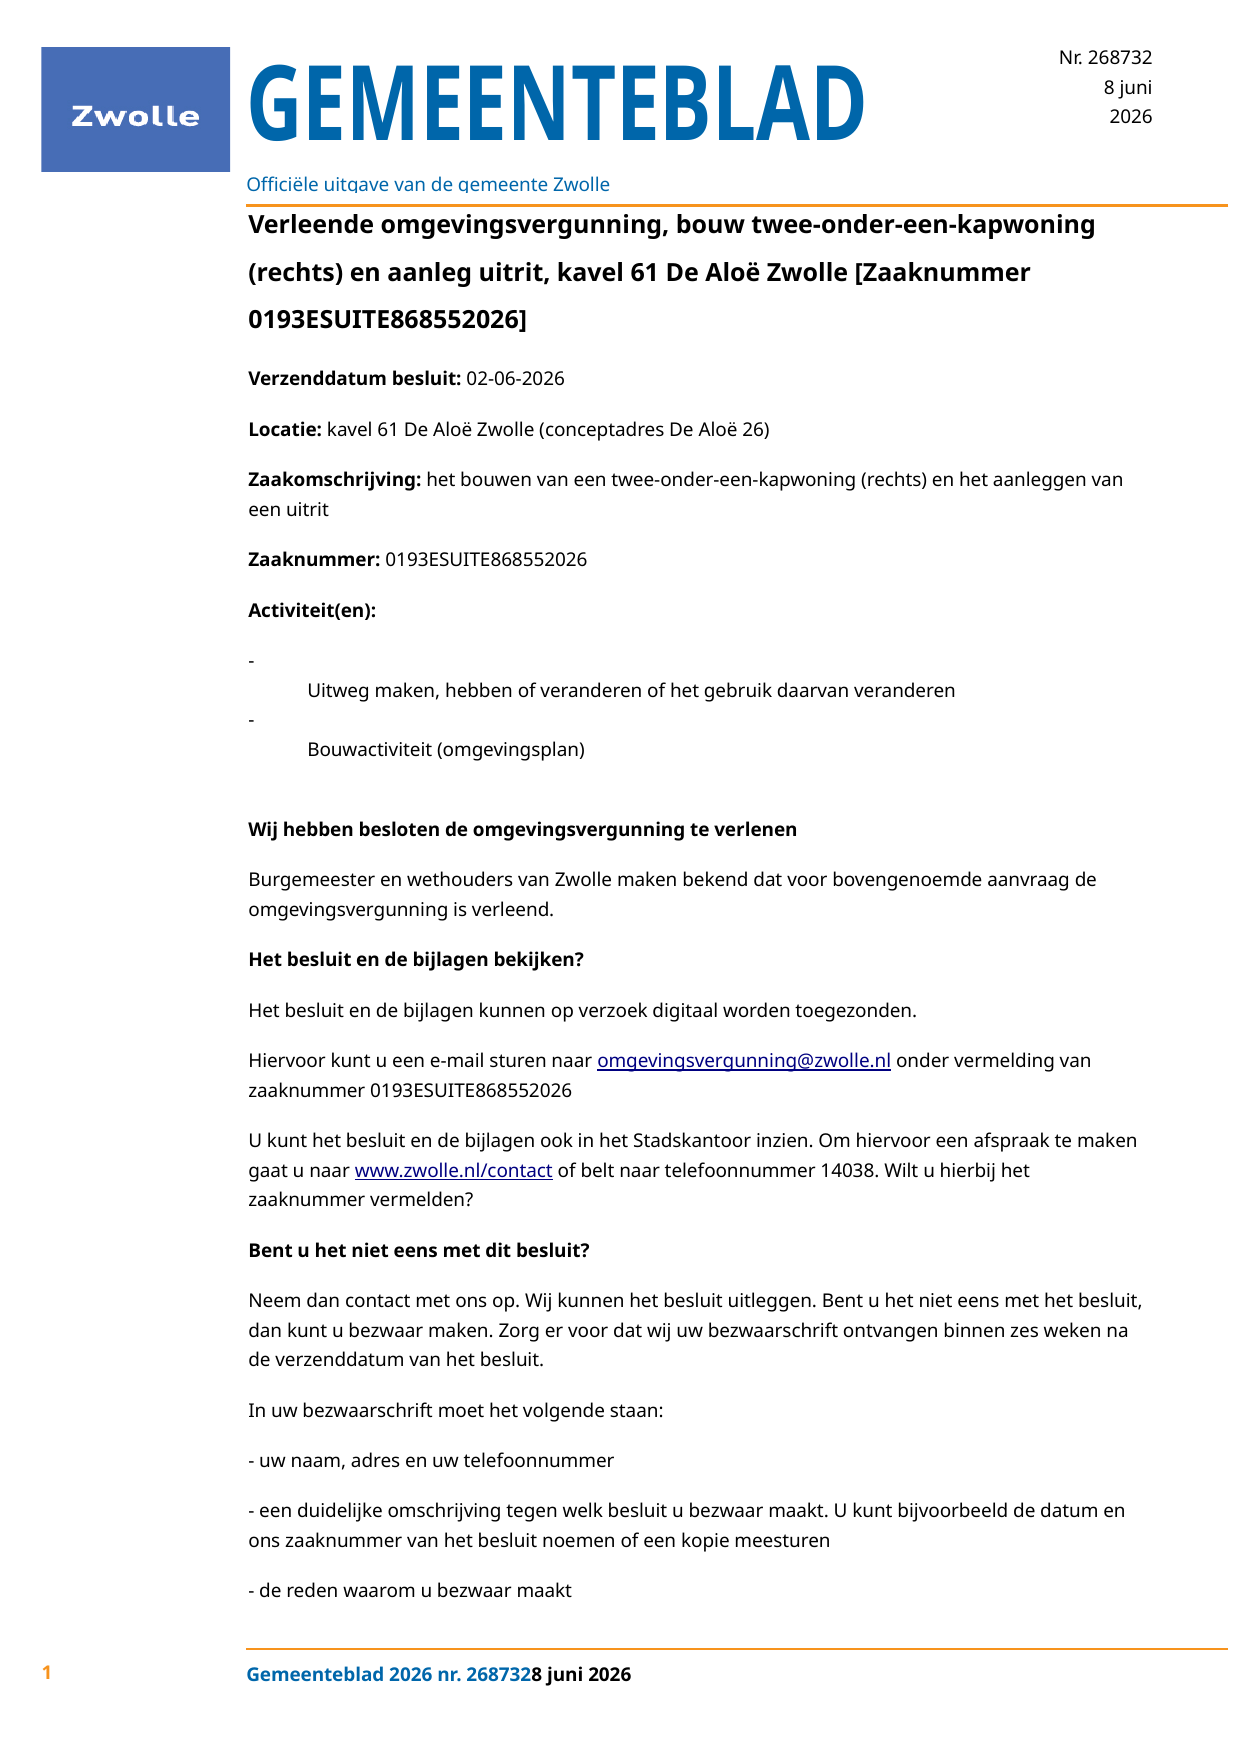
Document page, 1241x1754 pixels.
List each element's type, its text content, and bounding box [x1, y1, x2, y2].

text Verzenddatum besluit: 02-06-2026 [248, 366, 1152, 391]
text Het besluit en de bijlagen kunnen op verzoek digitaal worden toegezonden. [248, 997, 1152, 1022]
text Zaakomschrijving: het bouwen van een twee-onder-een-kapwoning (rechts) en het aanleggen van een uitrit [248, 466, 1152, 522]
text Zaaknummer: 0193ESUITE868552026 [248, 546, 1152, 572]
text U kunt het besluit en de bijlagen ook in het Stadskantoor inzien. Om hiervoor een afspraak te maken gaat u naar www.zwolle.nl/contact of belt naar telefoonnummer 14038. Wilt u hierbij het zaaknummer vermelden? [248, 1127, 1152, 1212]
text In uw bezwaarschrift moet het volgende staan: [248, 1397, 1152, 1422]
text Wij hebben besloten de omgevingsvergunning te verlenen [248, 816, 1152, 842]
list Uitweg maken, hebben of veranderen of het gebruik daarvan veranderen [248, 677, 1152, 702]
text Locatie: kavel 61 De Aloë Zwolle (conceptadres De Aloë 26) [248, 416, 1152, 442]
text Hiervoor kunt u een e-mail sturen naar omgevingsvergunning@zwolle.nl onder vermelding van zaaknummer 0193ESUITE868552026 [248, 1047, 1152, 1102]
text Het besluit en de bijlagen bekijken? [248, 946, 1152, 972]
text - uw naam, adres en uw telefoonnummer [248, 1447, 1152, 1473]
text Verleende omgevingsvergunning, bouw twee-onder-een-kapwoning (rechts) en aanleg uitrit, kavel 61 De Aloë Zwolle [Zaaknummer 0193ESUITE868552026] [248, 207, 1152, 336]
text Neem dan contact met ons op. Wij kunnen het besluit uitleggen. Bent u het niet eens met het besluit, dan kunt u bezwaar maken. Zorg er voor dat wij uw bezwaarschrift ontvangen binnen zes weken na de verzenddatum van het besluit. [248, 1287, 1152, 1372]
text - een duidelijke omschrijving tegen welk besluit u bezwaar maakt. U kunt bijvoorbeeld de datum en ons zaaknummer van het besluit noemen of een kopie meesturen [248, 1498, 1152, 1553]
list Bouwactiviteit (omgevingsplan) [248, 736, 1152, 762]
text - de reden waarom u bezwaar maakt [248, 1578, 1152, 1603]
text Activiteit(en): [248, 597, 1152, 622]
text Bent u het niet eens met dit besluit? [248, 1237, 1152, 1262]
picture [41, 47, 231, 172]
text Burgemeester en wethouders van Zwolle maken bekend dat voor bovengenoemde aanvraag de omgevingsvergunning is verleend. [248, 866, 1152, 922]
